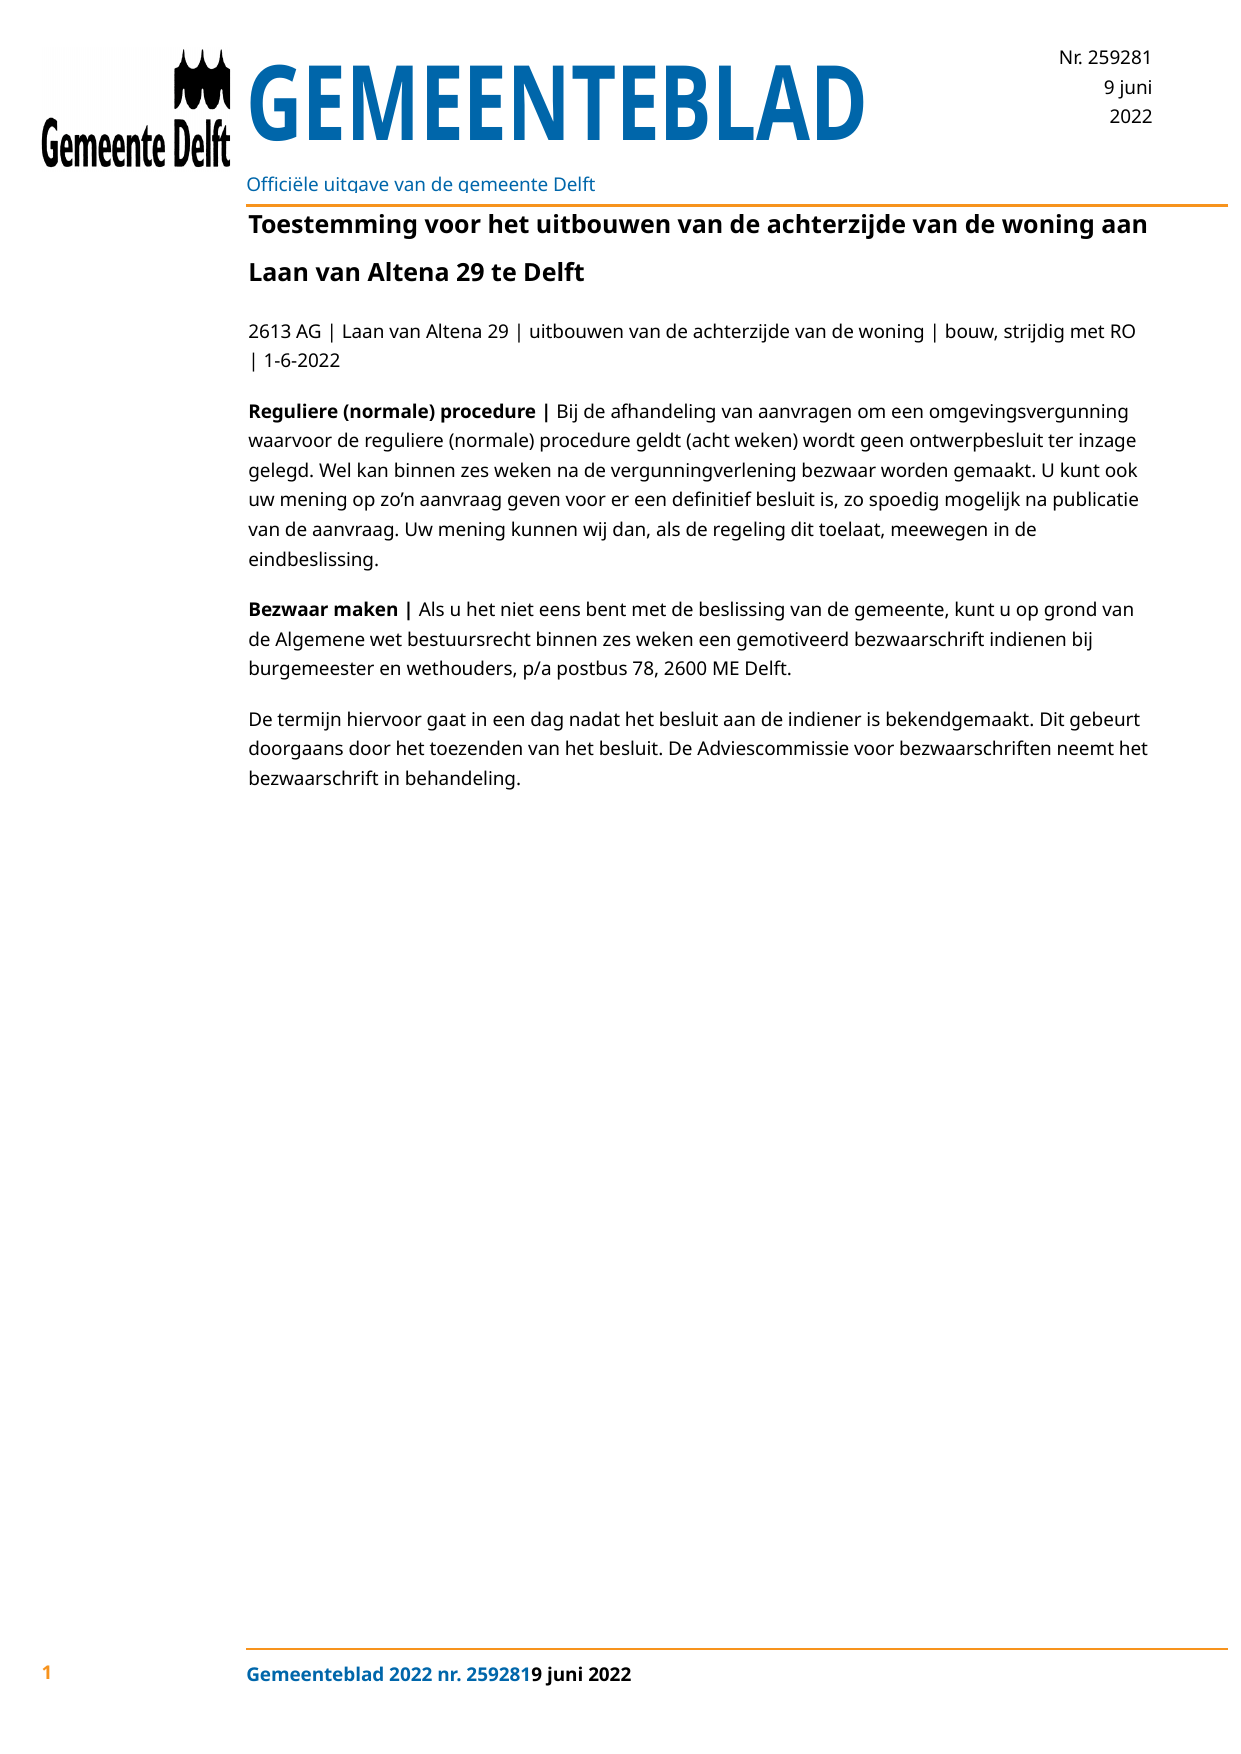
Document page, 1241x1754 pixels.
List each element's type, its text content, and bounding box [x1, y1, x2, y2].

text Bezwaar maken | Als u het niet eens bent met de beslissing van de gemeente, kunt u op grond van de Algemene wet bestuursrecht binnen zes weken een gemotiveerd bezwaarschrift indienen bij burgemeester en wethouders, p/a postbus 78, 2600 ME Delft. [248, 596, 1152, 681]
text De termijn hiervoor gaat in een dag nadat het besluit aan de indiener is bekendgemaakt. Dit gebeurt doorgaans door het toezenden van het besluit. De Adviescommissie voor bezwaarschriften neemt het bezwaarschrift in behandeling. [248, 706, 1152, 791]
text 2613 AG | Laan van Altena 29 | uitbouwen van de achterzijde van de woning | bouw, strijdig met RO | 1-6-2022 [248, 318, 1152, 373]
text Toestemming voor het uitbouwen van de achterzijde van de woning aan Laan van Altena 29 te Delft [248, 207, 1152, 288]
picture [41, 47, 231, 172]
text Reguliere (normale) procedure | Bij de afhandeling van aanvragen om een omgevingsvergunning waarvoor de reguliere (normale) procedure geldt (acht weken) wordt geen ontwerpbesluit ter inzage gelegd. Wel kan binnen zes weken na de vergunningverlening bezwaar worden gemaakt. U kunt ook uw mening op zo’n aanvraag geven voor er een definitief besluit is, zo spoedig mogelijk na publicatie van de aanvraag. Uw mening kunnen wij dan, als de regeling dit toelaat, meewegen in de eindbeslissing. [248, 398, 1152, 572]
